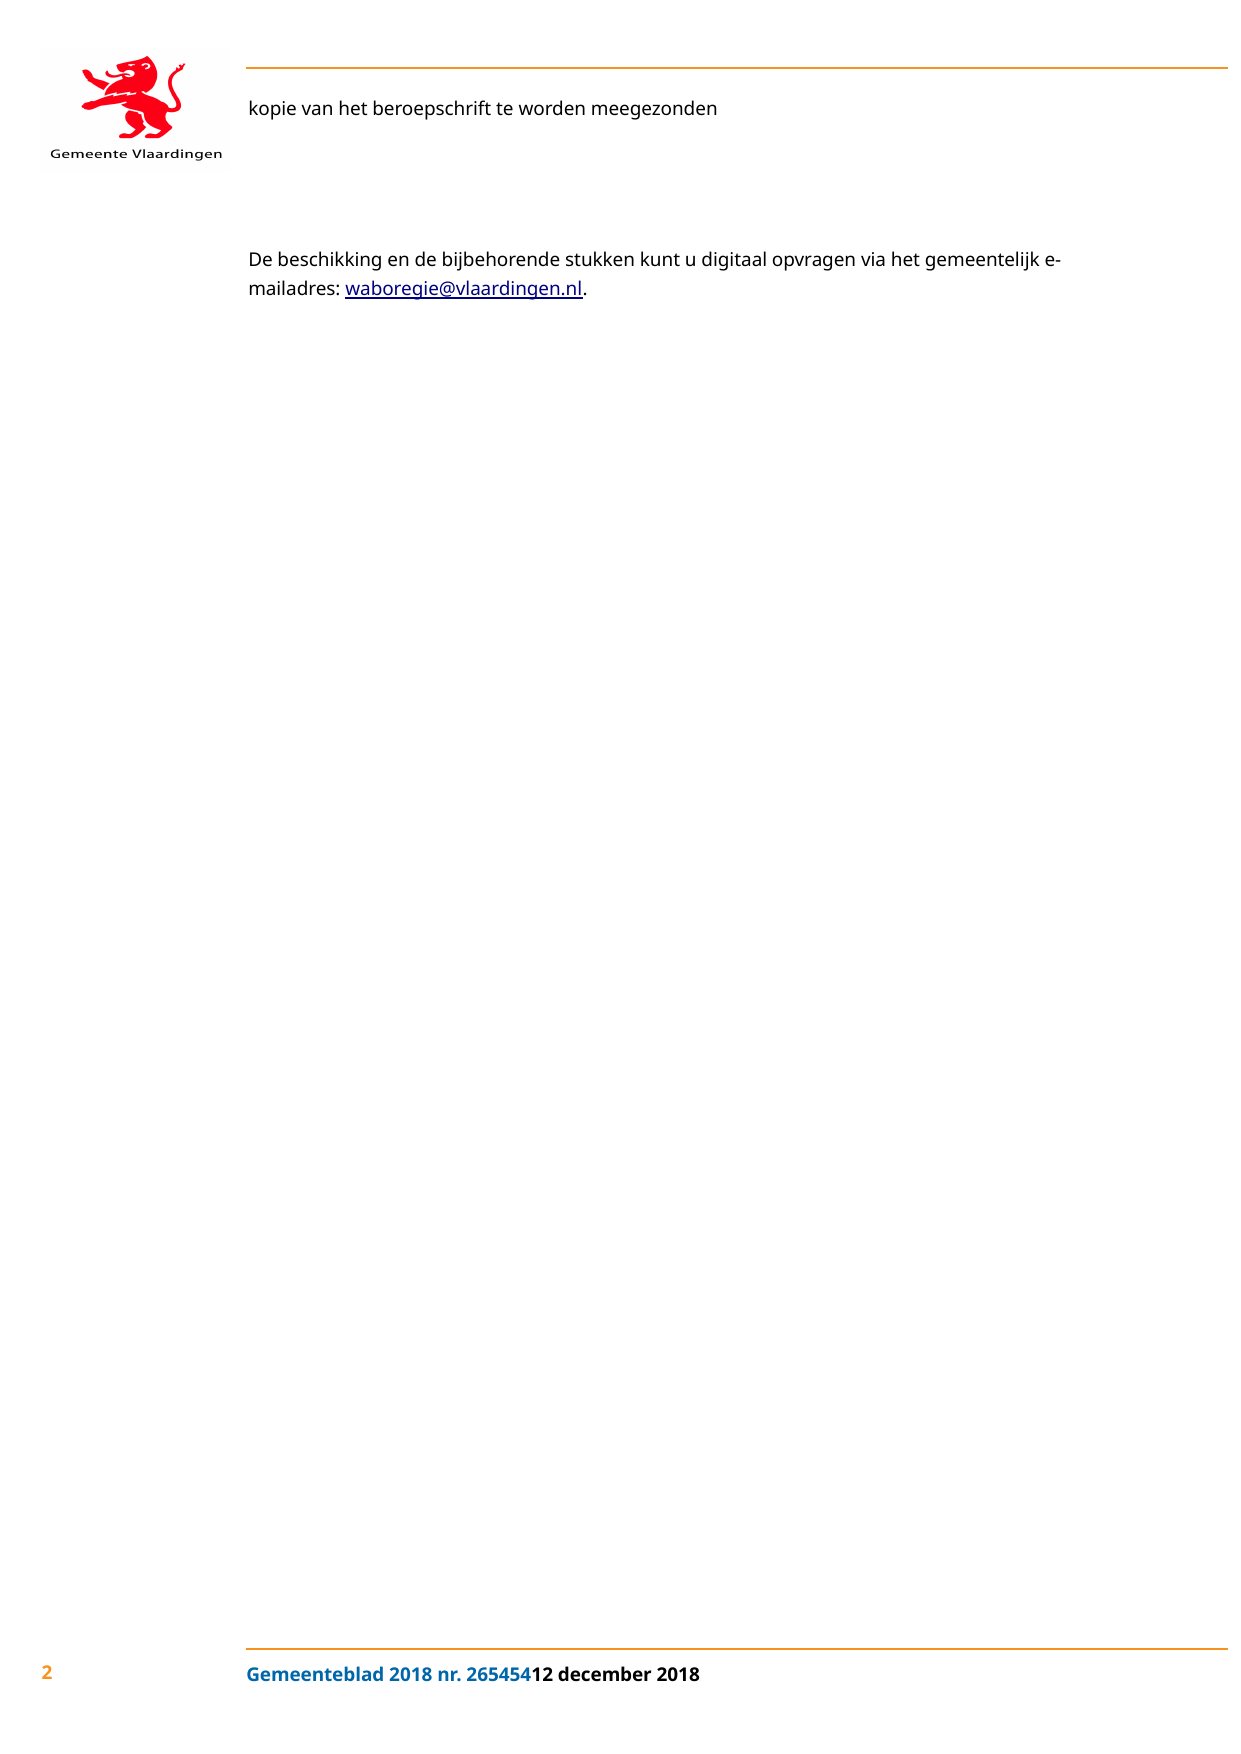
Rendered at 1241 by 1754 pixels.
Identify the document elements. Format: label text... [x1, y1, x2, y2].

picture [41, 47, 231, 172]
text De beschikking en de bijbehorende stukken kunt u digitaal opvragen via het gemeentelijk e-mailadres: waboregie@vlaardingen.nl. [248, 246, 1152, 301]
text kopie van het beroepschrift te worden meegezonden [248, 95, 1152, 121]
